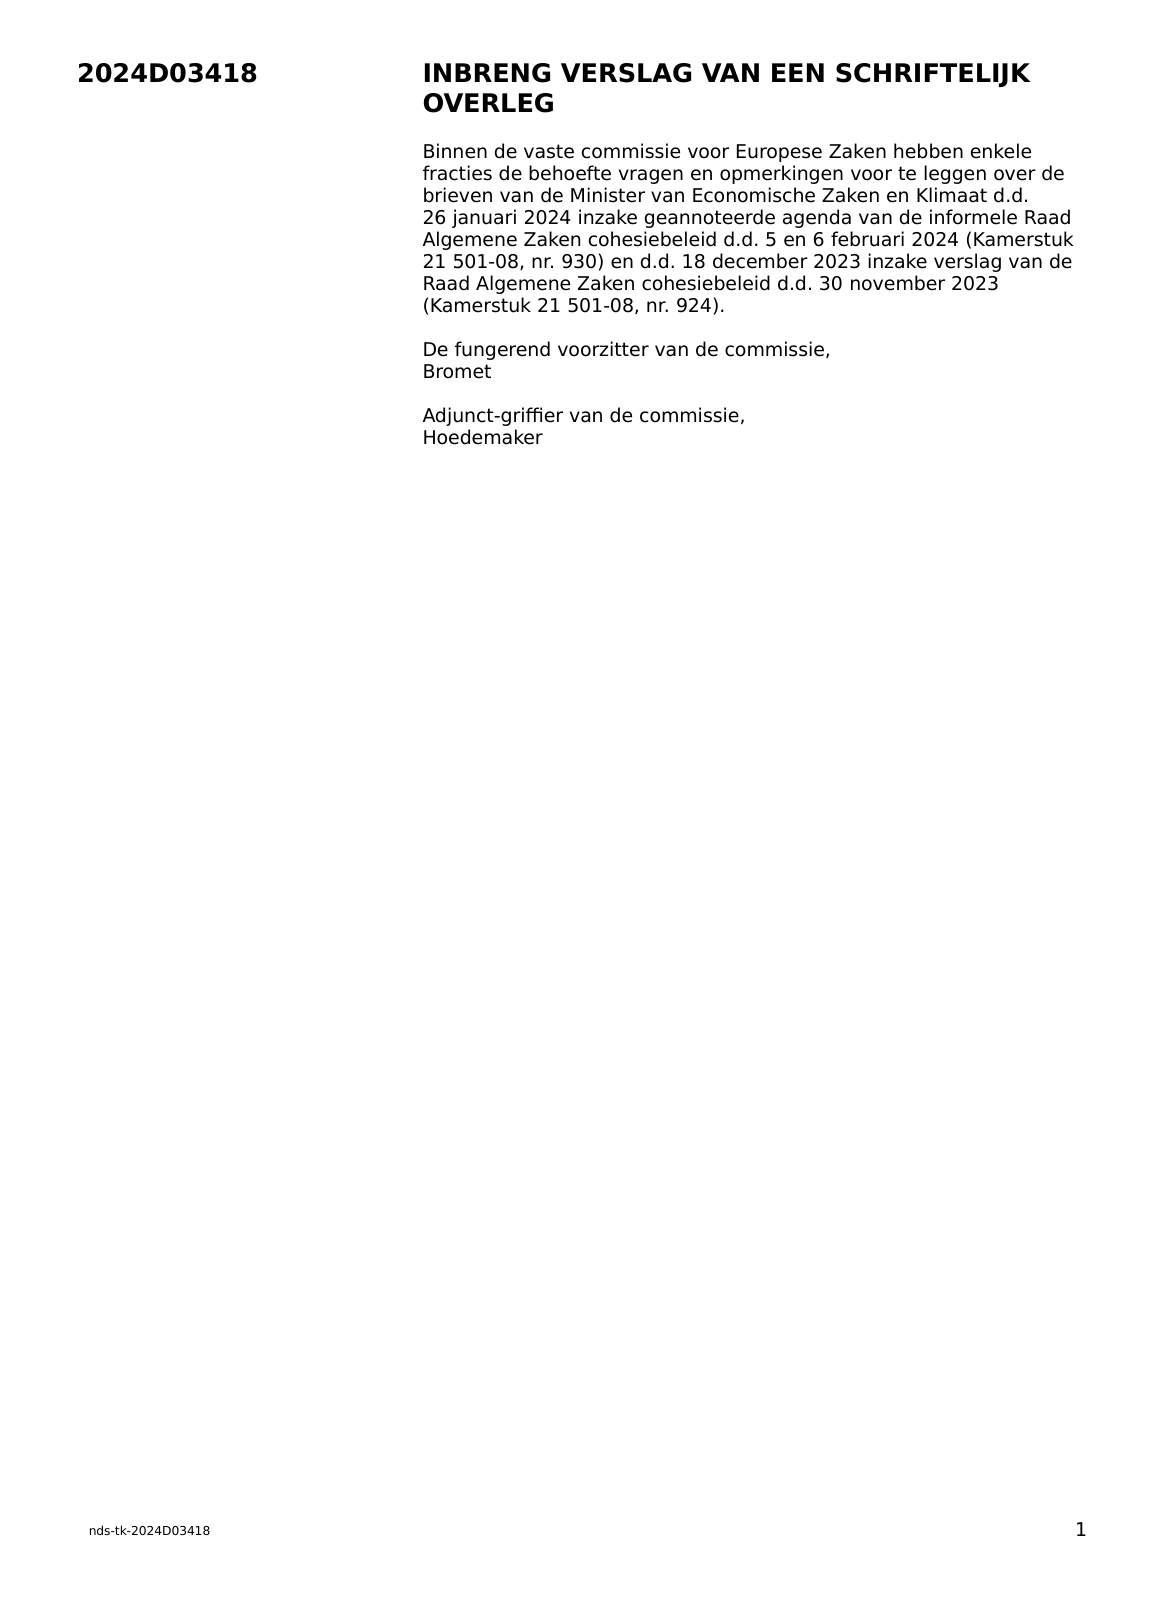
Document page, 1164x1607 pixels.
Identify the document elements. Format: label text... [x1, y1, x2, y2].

text De fungerend voorzitter van de commissie, [422, 339, 1087, 361]
text 2024D03418 INBRENG VERSLAG VAN EEN SCHRIFTELIJK OVERLEG [77, 59, 1087, 118]
text Adjunct-griffier van de commissie, [422, 405, 1087, 427]
text Hoedemaker [422, 427, 1087, 449]
text nds-tk-2024D03418 [88, 1524, 323, 1538]
text Bromet [422, 361, 1087, 383]
text Binnen de vaste commissie voor Europese Zaken hebben enkele fracties de behoefte vragen en opmerkingen voor te leggen over de brieven van de Minister van Economische Zaken en Klimaat d.d. 26 januari 2024 inzake geannoteerde agenda van de informele Raad Algemene Zaken cohesiebeleid d.d. 5 en 6 februari 2024 (Kamerstuk 21 501-08, nr. 930) en d.d. 18 december 2023 inzake verslag van de Raad Algemene Zaken cohesiebeleid d.d. 30 november 2023 (Kamerstuk 21 501-08, nr. 924). [422, 141, 1087, 316]
